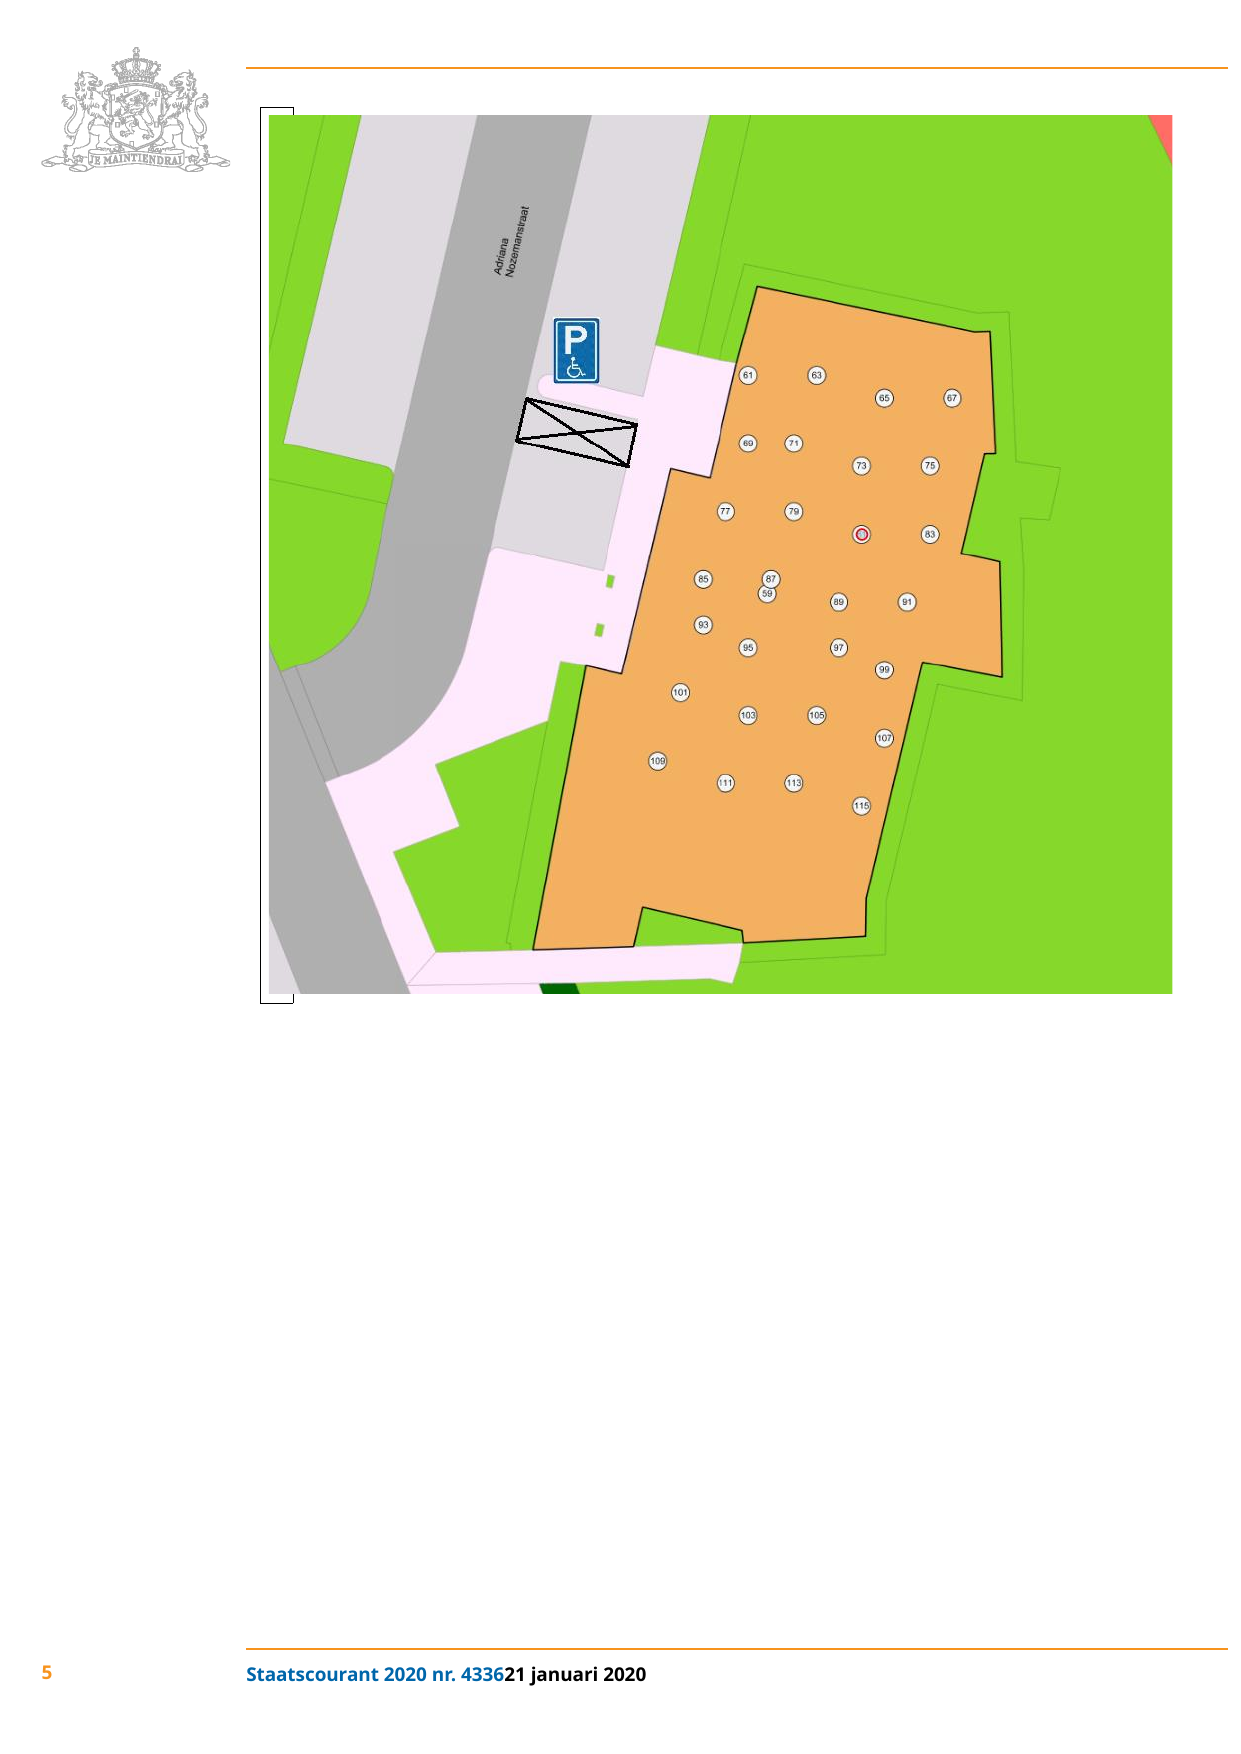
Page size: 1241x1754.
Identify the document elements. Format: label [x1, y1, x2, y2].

picture [268, 115, 1173, 994]
picture [41, 47, 231, 172]
